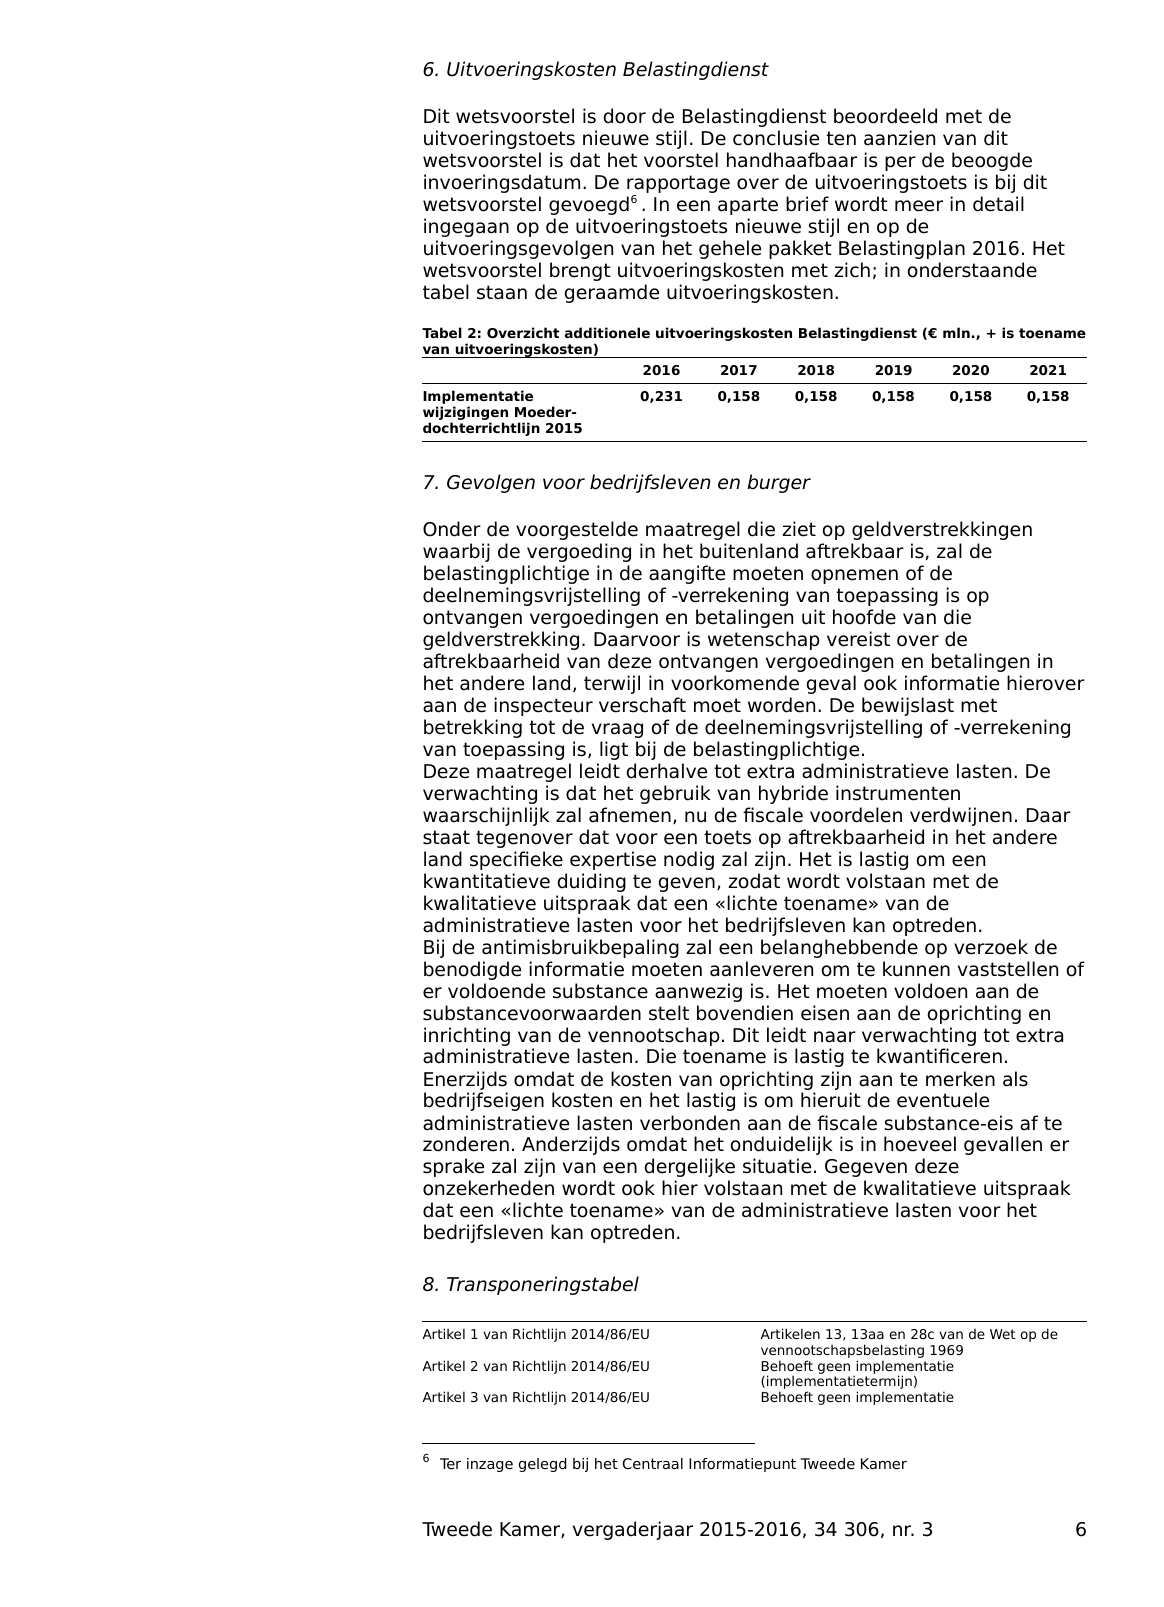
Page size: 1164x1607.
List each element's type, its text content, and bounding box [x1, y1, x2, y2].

table_cell Behoeft geen implementatie (implementatietermijn) [754, 1359, 1087, 1390]
table_cell 0,158 [932, 384, 1009, 441]
table_cell 2018 [777, 358, 854, 383]
text Bij de antimisbruikbepaling zal een belanghebbende op verzoek de benodigde informatie moeten aanleveren om te kunnen vaststellen of er voldoende substance aanwezig is. Het moeten voldoen aan de substancevoorwaarden stelt bovendien eisen aan de oprichting en inrichting van de vennootschap. Dit leidt naar verwachting tot extra administratieve lasten. Die toename is lastig te kwantificeren. Enerzijds omdat de kosten van oprichting zijn aan te merken als bedrijfseigen kosten en het lastig is om hieruit de eventuele administratieve lasten verbonden aan de fiscale substance-eis af te zonderen. Anderzijds omdat het onduidelijk is in hoeveel gevallen er sprake zal zijn van een dergelijke situatie. Gegeven deze onzekerheden wordt ook hier volstaan met de kwalitatieve uitspraak dat een «lichte toename» van de administratieve lasten voor het bedrijfsleven kan optreden. [422, 937, 1087, 1244]
text Dit wetsvoorstel is door de Belastingdienst beoordeeld met de uitvoeringstoets nieuwe stijl. De conclusie ten aanzien van dit wetsvoorstel is dat het voorstel handhaafbaar is per de beoogde invoeringsdatum. De rapportage over de uitvoeringstoets is bij dit wetsvoorstel gevoegd. In een aparte brief wordt meer in detail ingegaan op de uitvoeringstoets nieuwe stijl en op de uitvoeringsgevolgen van het gehele pakket Belastingplan 2016. Het wetsvoorstel brengt uitvoeringskosten met zich; in onderstaande tabel staan de geraamde uitvoeringskosten. [422, 106, 1087, 304]
table_cell 2021 [1009, 358, 1087, 383]
table_cell 2020 [932, 358, 1009, 383]
table_cell Implementatie wijzigingen Moeder-dochterrichtlijn 2015 [422, 384, 623, 441]
text Onder de voorgestelde maatregel die ziet op geldverstrekkingen waarbij de vergoeding in het buitenland aftrekbaar is, zal de belastingplichtige in de aangifte moeten opnemen of de deelnemingsvrijstelling of -verrekening van toepassing is op ontvangen vergoedingen en betalingen uit hoofde van die geldverstrekking. Daarvoor is wetenschap vereist over de aftrekbaarheid van deze ontvangen vergoedingen en betalingen in het andere land, terwijl in voorkomende geval ook informatie hierover aan de inspecteur verschaft moet worden. De bewijslast met betrekking tot de vraag of de deelnemingsvrijstelling of -verrekening van toepassing is, ligt bij de belastingplichtige. [422, 519, 1087, 761]
table_cell Artikel 3 van Richtlijn 2014/86/EU [422, 1390, 754, 1406]
table_header Artikelen 13, 13aa en 28c van de Wet op de vennootschapsbelasting 1969 [754, 1322, 1087, 1358]
table_cell 0,158 [700, 384, 777, 441]
table_cell 0,158 [855, 384, 932, 441]
subtitle 8. Transponeringstabel [422, 1274, 1087, 1296]
table_header Tabel 2: Overzicht additionele uitvoeringskosten Belastingdienst (€ mln., + is toename van uitvoeringskosten) [422, 326, 1087, 357]
table_cell 0,158 [1009, 384, 1087, 441]
table_cell Artikel 2 van Richtlijn 2014/86/EU [422, 1359, 754, 1390]
table_cell 2016 [623, 358, 700, 383]
table_header Artikel 1 van Richtlijn 2014/86/EU [422, 1322, 754, 1358]
subtitle 6. Uitvoeringskosten Belastingdienst [422, 59, 1087, 81]
table_cell 2019 [855, 358, 932, 383]
subtitle 7. Gevolgen voor bedrijfsleven en burger [422, 472, 1087, 494]
table_cell 0,158 [777, 384, 854, 441]
table_cell [422, 358, 623, 383]
text Ter inzage gelegd bij het Centraal Informatiepunt Tweede Kamer [422, 1452, 1087, 1474]
table_cell 2017 [700, 358, 777, 383]
table_cell Behoeft geen implementatie [754, 1390, 1087, 1406]
text Deze maatregel leidt derhalve tot extra administratieve lasten. De verwachting is dat het gebruik van hybride instrumenten waarschijnlijk zal afnemen, nu de fiscale voordelen verdwijnen. Daar staat tegenover dat voor een toets op aftrekbaarheid in het andere land specifieke expertise nodig zal zijn. Het is lastig om een kwantitatieve duiding te geven, zodat wordt volstaan met de kwalitatieve uitspraak dat een «lichte toename» van de administratieve lasten voor het bedrijfsleven kan optreden. [422, 761, 1087, 937]
table_cell 0,231 [623, 384, 700, 441]
